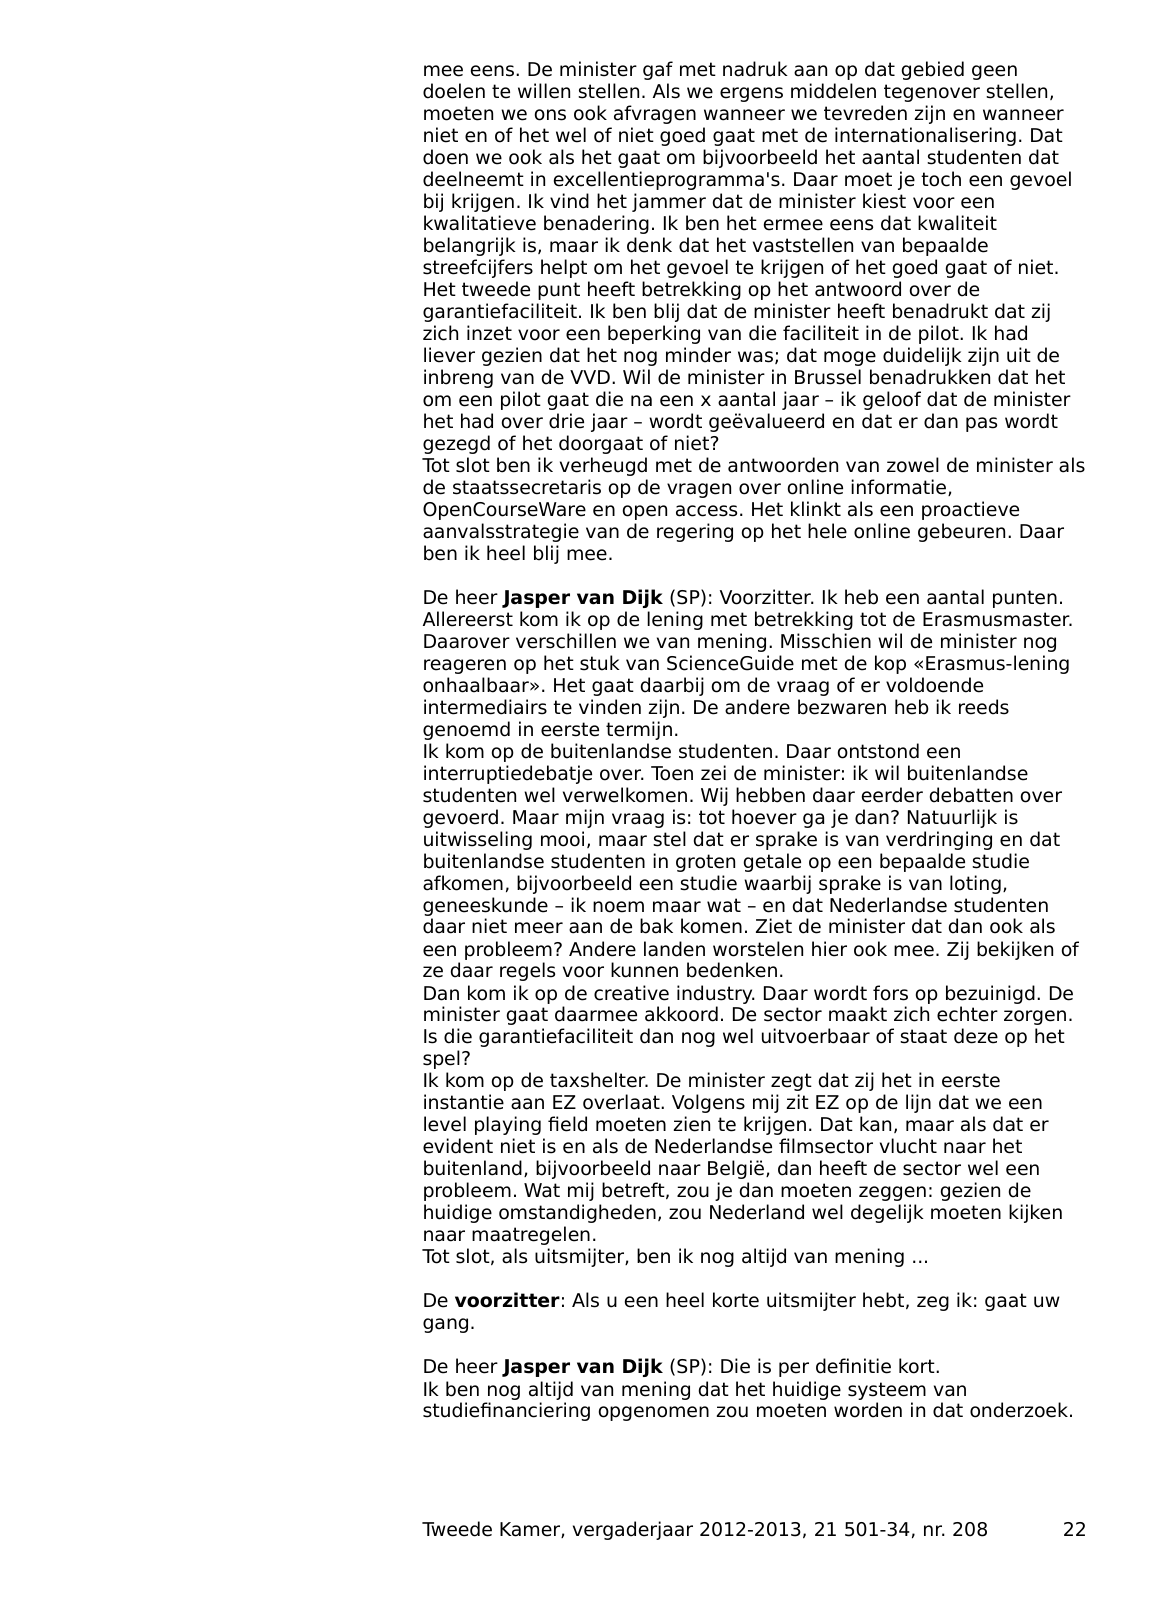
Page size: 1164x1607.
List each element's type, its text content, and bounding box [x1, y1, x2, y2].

text Tot slot, als uitsmijter, ben ik nog altijd van mening ... [422, 1246, 1087, 1268]
text Tot slot ben ik verheugd met de antwoorden van zowel de minister als de staatssecretaris op de vragen over online informatie, OpenCourseWare en open access. Het klinkt als een proactieve aanvalsstrategie van de regering op het hele online gebeuren. Daar ben ik heel blij mee. [422, 455, 1087, 564]
text Dan kom ik op de creative industry. Daar wordt fors op bezuinigd. De minister gaat daarmee akkoord. De sector maakt zich echter zorgen. Is die garantiefaciliteit dan nog wel uitvoerbaar of staat deze op het spel? [422, 982, 1087, 1070]
text Ik kom op de taxshelter. De minister zegt dat zij het in eerste instantie aan EZ overlaat. Volgens mij zit EZ op de lijn dat we een level playing field moeten zien te krijgen. Dat kan, maar als dat er evident niet is en als de Nederlandse filmsector vlucht naar het buitenland, bijvoorbeeld naar België, dan heeft de sector wel een probleem. Wat mij betreft, zou je dan moeten zeggen: gezien de huidige omstandigheden, zou Nederland wel degelijk moeten kijken naar maatregelen. [422, 1070, 1087, 1246]
text mee eens. De minister gaf met nadruk aan op dat gebied geen doelen te willen stellen. Als we ergens middelen tegenover stellen, moeten we ons ook afvragen wanneer we tevreden zijn en wanneer niet en of het wel of niet goed gaat met de internationalisering. Dat doen we ook als het gaat om bijvoorbeeld het aantal studenten dat deelneemt in excellentieprogramma's. Daar moet je toch een gevoel bij krijgen. Ik vind het jammer dat de minister kiest voor een kwalitatieve benadering. Ik ben het ermee eens dat kwaliteit belangrijk is, maar ik denk dat het vaststellen van bepaalde streefcijfers helpt om het gevoel te krijgen of het goed gaat of niet. [422, 59, 1087, 279]
text Ik kom op de buitenlandse studenten. Daar ontstond een interruptiedebatje over. Toen zei de minister: ik wil buitenlandse studenten wel verwelkomen. Wij hebben daar eerder debatten over gevoerd. Maar mijn vraag is: tot hoever ga je dan? Natuurlijk is uitwisseling mooi, maar stel dat er sprake is van verdringing en dat buitenlandse studenten in groten getale op een bepaalde studie afkomen, bijvoorbeeld een studie waarbij sprake is van loting, geneeskunde – ik noem maar wat – en dat Nederlandse studenten daar niet meer aan de bak komen. Ziet de minister dat dan ook als een probleem? Andere landen worstelen hier ook mee. Zij bekijken of ze daar regels voor kunnen bedenken. [422, 741, 1087, 982]
text De voorzitter: Als u een heel korte uitsmijter hebt, zeg ik: gaat uw gang. [422, 1290, 1087, 1334]
text Het tweede punt heeft betrekking op het antwoord over de garantiefaciliteit. Ik ben blij dat de minister heeft benadrukt dat zij zich inzet voor een beperking van die faciliteit in de pilot. Ik had liever gezien dat het nog minder was; dat moge duidelijk zijn uit de inbreng van de VVD. Wil de minister in Brussel benadrukken dat het om een pilot gaat die na een x aantal jaar – ik geloof dat de minister het had over drie jaar – wordt geëvalueerd en dat er dan pas wordt gezegd of het doorgaat of niet? [422, 279, 1087, 455]
text Ik ben nog altijd van mening dat het huidige systeem van studiefinanciering opgenomen zou moeten worden in dat onderzoek. [422, 1378, 1087, 1422]
text De heer Jasper van Dijk (SP): Die is per definitie kort. [422, 1356, 1087, 1378]
text De heer Jasper van Dijk (SP): Voorzitter. Ik heb een aantal punten. Allereerst kom ik op de lening met betrekking tot de Erasmusmaster. Daarover verschillen we van mening. Misschien wil de minister nog reageren op het stuk van ScienceGuide met de kop «Erasmus-lening onhaalbaar». Het gaat daarbij om de vraag of er voldoende intermediairs te vinden zijn. De andere bezwaren heb ik reeds genoemd in eerste termijn. [422, 587, 1087, 741]
